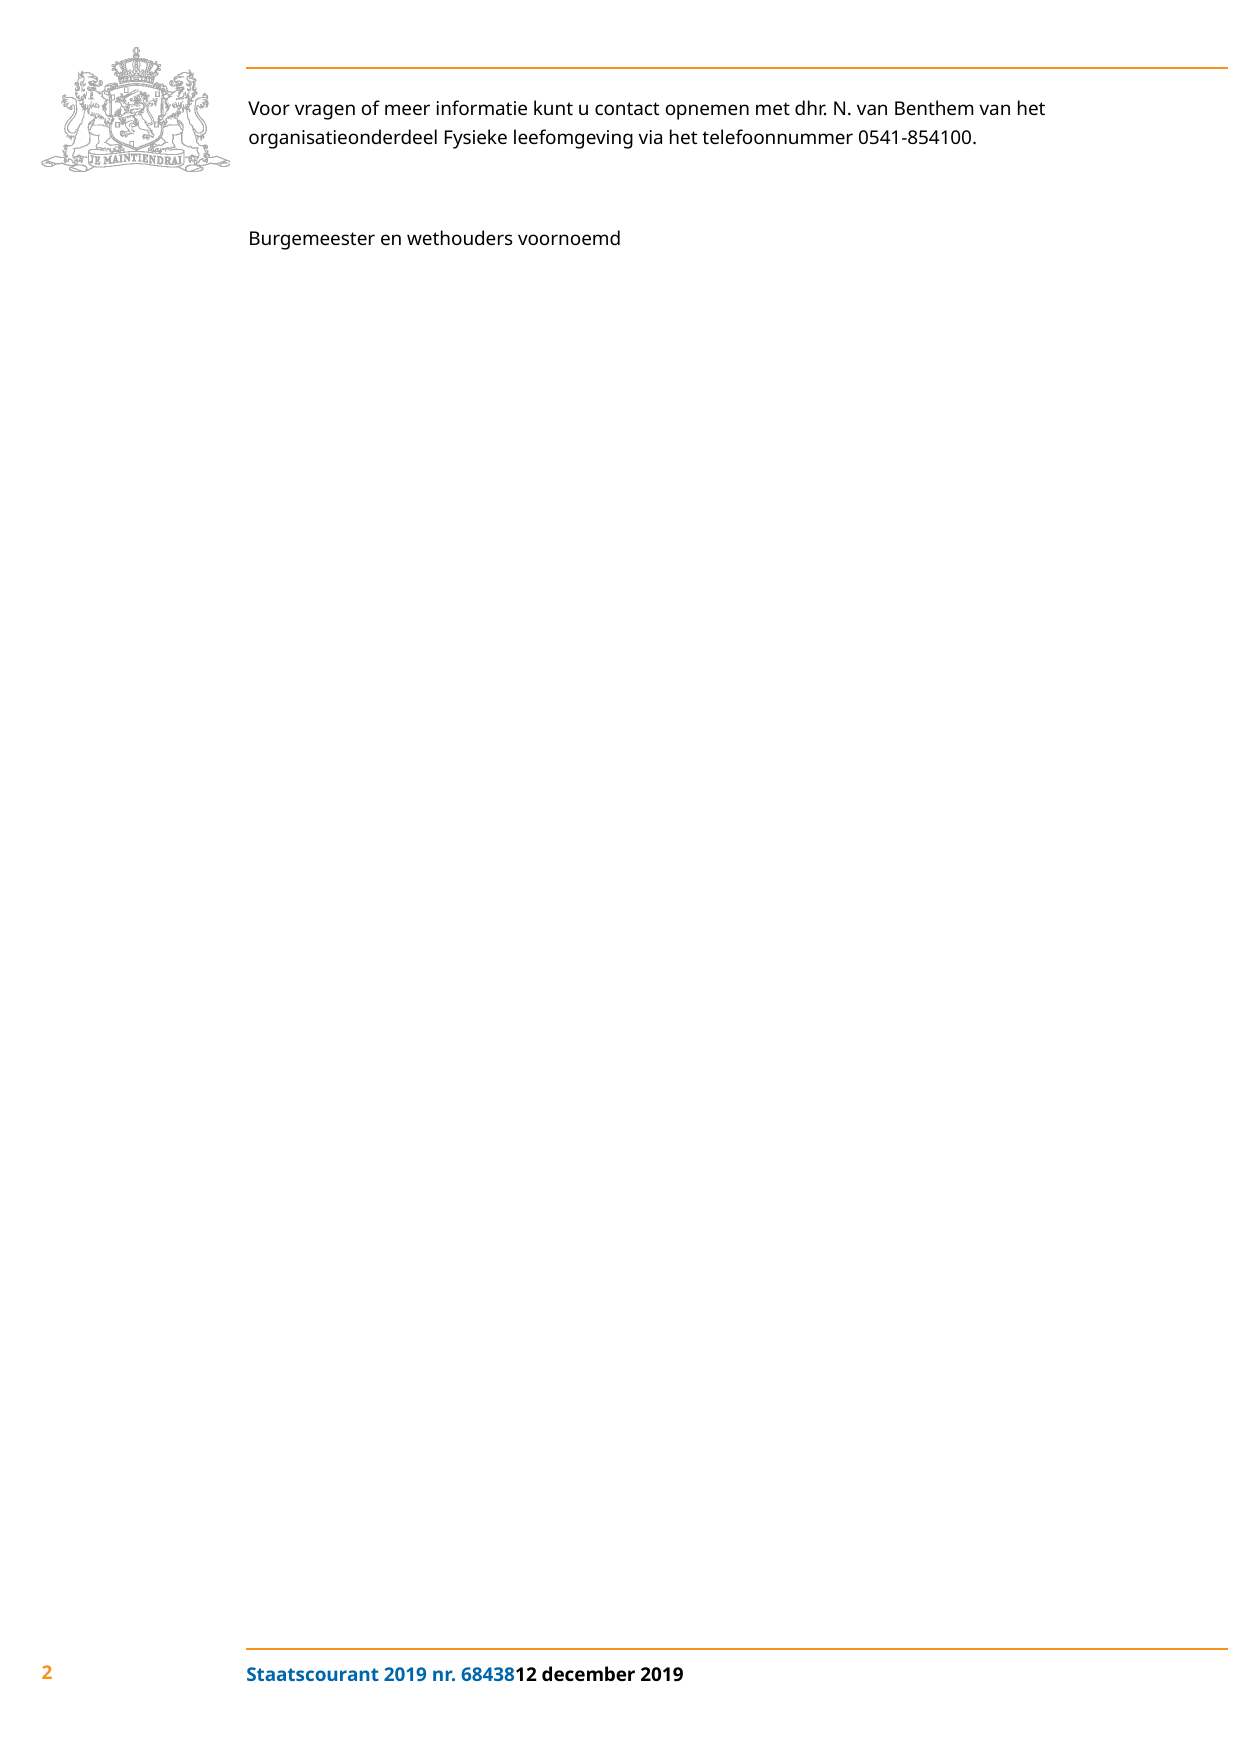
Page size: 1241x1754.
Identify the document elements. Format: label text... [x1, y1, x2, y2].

text Burgemeester en wethouders voornoemd [248, 225, 1152, 251]
text Voor vragen of meer informatie kunt u contact opnemen met dhr. N. van Benthem van het organisatieonderdeel Fysieke leefomgeving via het telefoonnummer 0541-854100. [248, 95, 1152, 150]
picture [41, 47, 231, 172]
